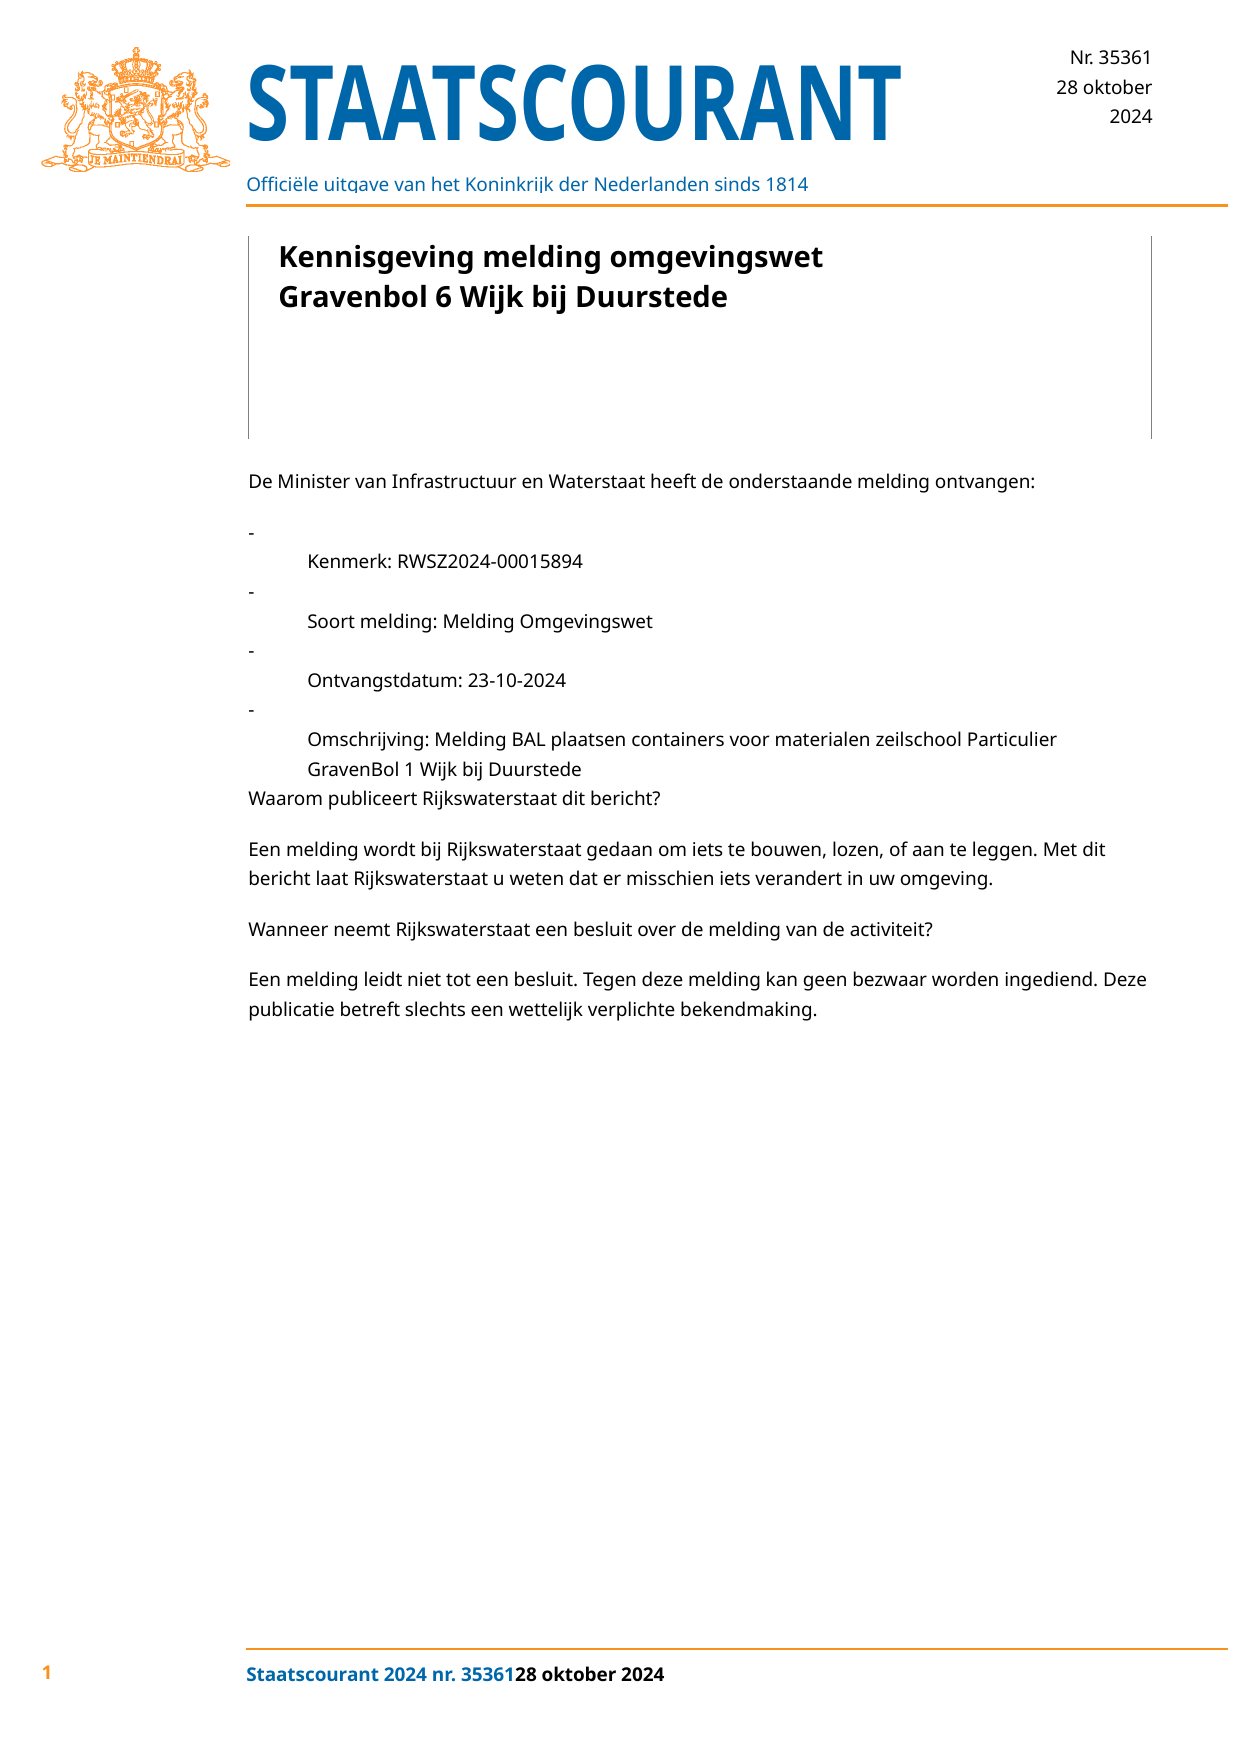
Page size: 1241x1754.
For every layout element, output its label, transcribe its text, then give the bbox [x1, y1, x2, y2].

table_header [1090, 236, 1151, 413]
table_header Kennisgeving melding omgevingswet Gravenbol 6 Wijk bij Duurstede [249, 236, 850, 439]
list Omschrijving: Melding BAL plaatsen containers voor materialen zeilschool Particulier GravenBol 1 Wijk bij Duurstede [248, 726, 1152, 781]
picture [41, 47, 231, 172]
text Een melding wordt bij Rijkswaterstaat gedaan om iets te bouwen, lozen, of aan te leggen. Met dit bericht laat Rijkswaterstaat u weten dat er misschien iets verandert in uw omgeving. [248, 836, 1152, 891]
list Ontvangstdatum: 23-10-2024 [248, 667, 1152, 693]
list Kenmerk: RWSZ2024-00015894 [248, 549, 1152, 574]
text Waarom publiceert Rijkswaterstaat dit bericht? [248, 785, 1152, 811]
text Wanneer neemt Rijkswaterstaat een besluit over de melding van de activiteit? [248, 916, 1152, 941]
list Soort melding: Melding Omgevingswet [248, 608, 1152, 633]
table_header [850, 236, 912, 413]
text De Minister van Infrastructuur en Waterstaat heeft de onderstaande melding ontvangen: [248, 469, 1152, 494]
table_header [850, 414, 1151, 439]
picture [912, 236, 1090, 414]
text Een melding leidt niet tot een besluit. Tegen deze melding kan geen bezwaar worden ingediend. Deze publicatie betreft slechts een wettelijk verplichte bekendmaking. [248, 966, 1152, 1021]
